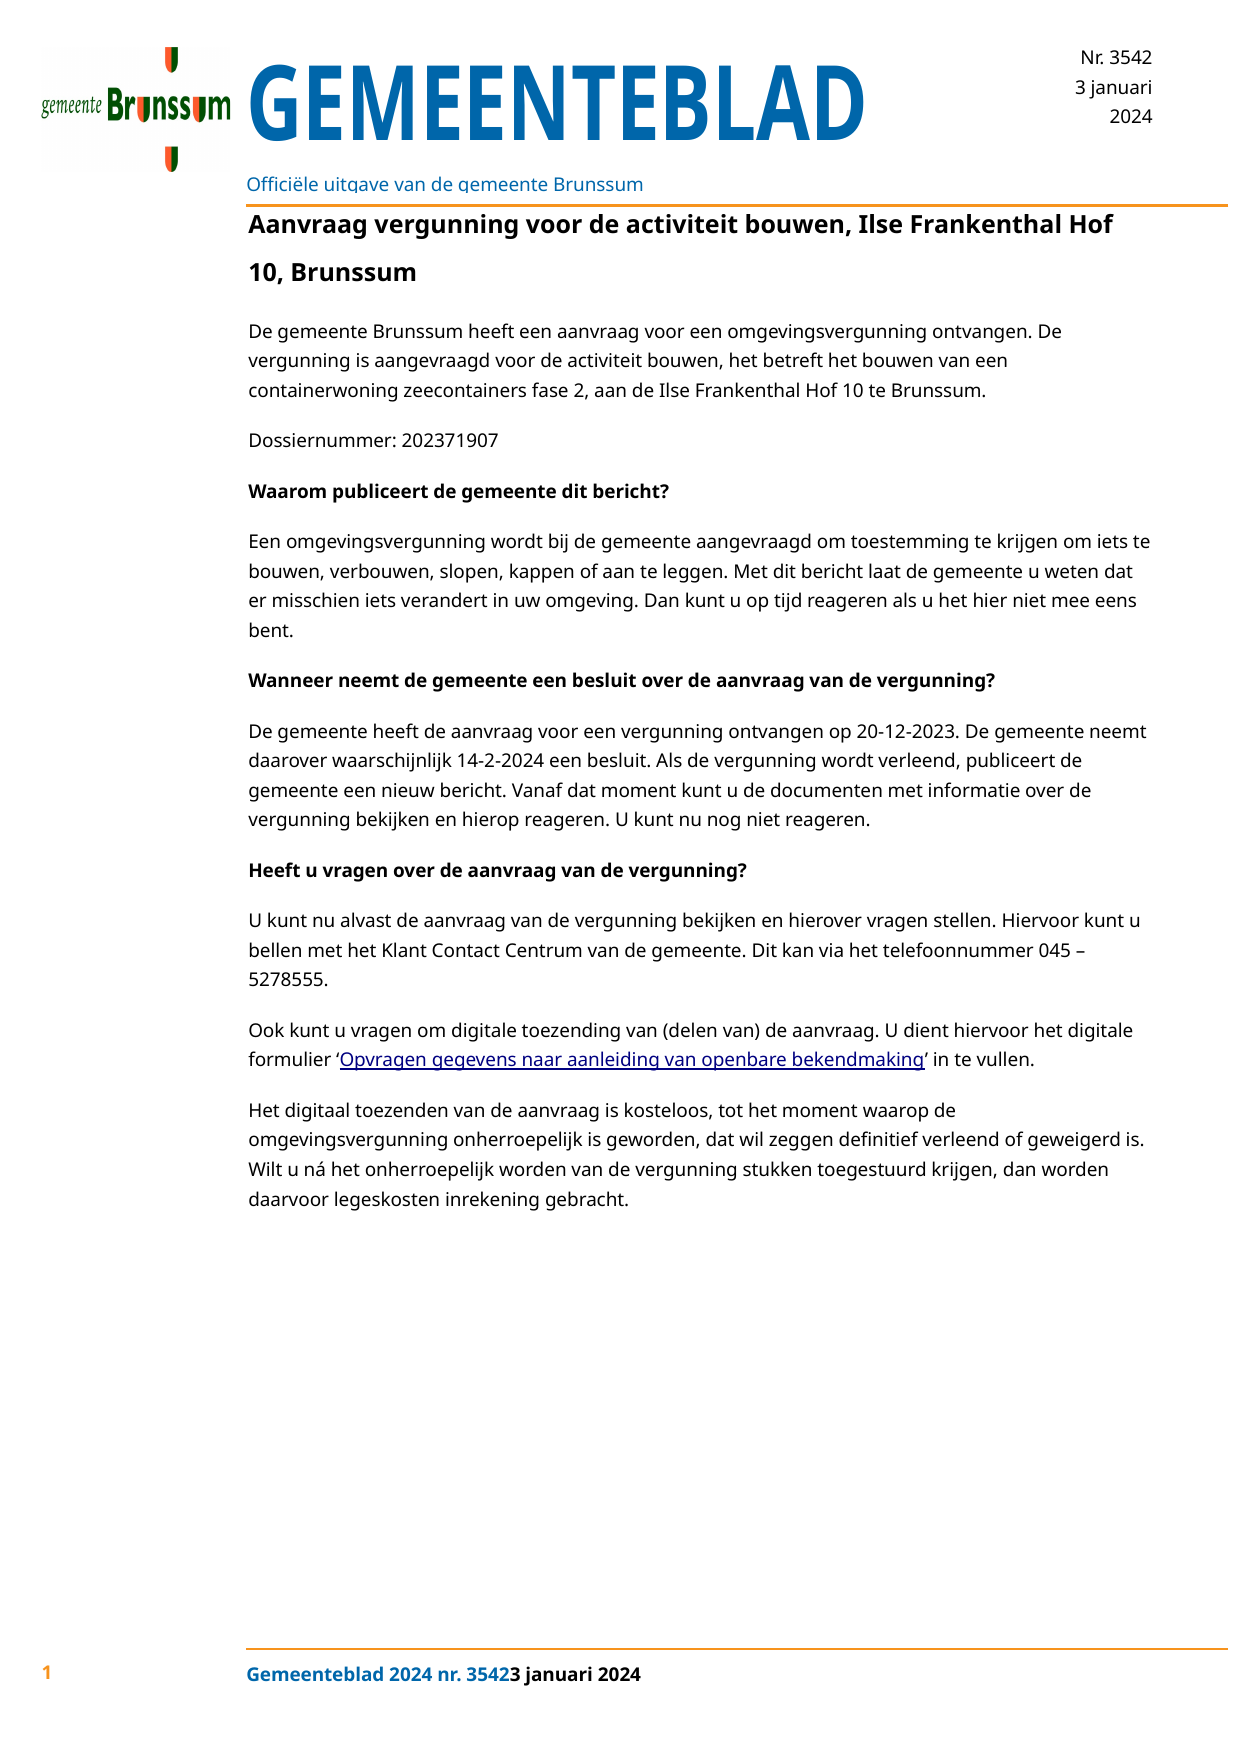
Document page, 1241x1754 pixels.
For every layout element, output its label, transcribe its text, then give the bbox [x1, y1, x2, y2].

picture [41, 47, 231, 172]
text Ook kunt u vragen om digitale toezending van (delen van) de aanvraag. U dient hiervoor het digitale formulier ‘Opvragen gegevens naar aanleiding van openbare bekendmaking’ in te vullen. [248, 1017, 1152, 1072]
text Aanvraag vergunning voor de activiteit bouwen, Ilse Frankenthal Hof 10, Brunssum [248, 207, 1152, 288]
text Wanneer neemt de gemeente een besluit over de aanvraag van de vergunning? [248, 667, 1152, 693]
text Het digitaal toezenden van de aanvraag is kosteloos, tot het moment waarop de omgevingsvergunning onherroepelijk is geworden, dat wil zeggen definitief verleend of geweigerd is. Wilt u ná het onherroepelijk worden van de vergunning stukken toegestuurd krijgen, dan worden daarvoor legeskosten inrekening gebracht. [248, 1097, 1152, 1212]
text Dossiernummer: 202371907 [248, 427, 1152, 453]
text Waarom publiceert de gemeente dit bericht? [248, 478, 1152, 504]
text Een omgevingsvergunning wordt bij de gemeente aangevraagd om toestemming te krijgen om iets te bouwen, verbouwen, slopen, kappen of aan te leggen. Met dit bericht laat de gemeente u weten dat er misschien iets verandert in uw omgeving. Dan kunt u op tijd reageren als u het hier niet mee eens bent. [248, 528, 1152, 643]
text Heeft u vragen over de aanvraag van de vergunning? [248, 857, 1152, 883]
text De gemeente heeft de aanvraag voor een vergunning ontvangen op 20-12-2023. De gemeente neemt daarover waarschijnlijk 14-2-2024 een besluit. Als de vergunning wordt verleend, publiceert de gemeente een nieuw bericht. Vanaf dat moment kunt u de documenten met informatie over de vergunning bekijken en hierop reageren. U kunt nu nog niet reageren. [248, 718, 1152, 832]
text U kunt nu alvast de aanvraag van de vergunning bekijken en hierover vragen stellen. Hiervoor kunt u bellen met het Klant Contact Centrum van de gemeente. Dit kan via het telefoonnummer 045 – 5278555. [248, 907, 1152, 992]
text De gemeente Brunssum heeft een aanvraag voor een omgevingsvergunning ontvangen. De vergunning is aangevraagd voor de activiteit bouwen, het betreft het bouwen van een containerwoning zeecontainers fase 2, aan de Ilse Frankenthal Hof 10 te Brunssum. [248, 318, 1152, 403]
